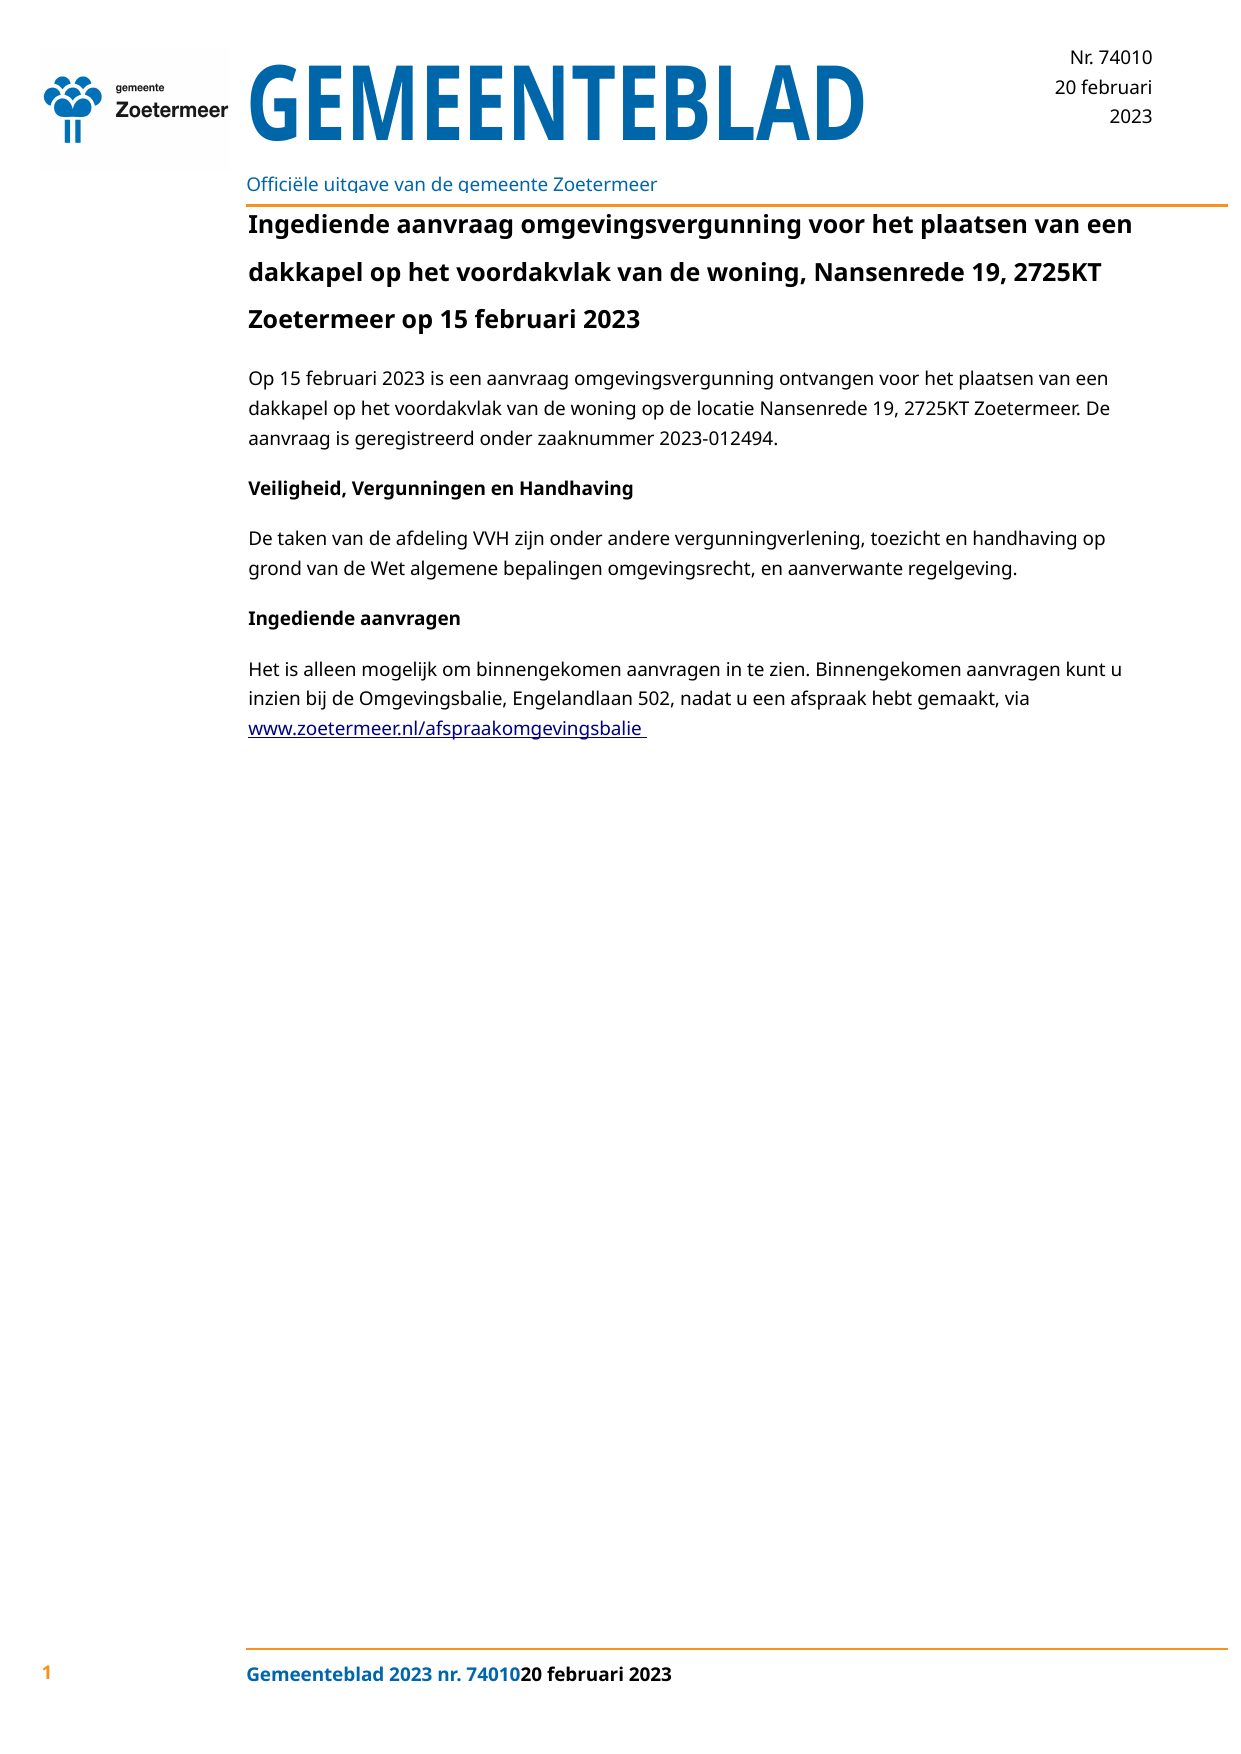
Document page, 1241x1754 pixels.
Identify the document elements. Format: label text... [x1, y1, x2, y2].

text De taken van de afdeling VVH zijn onder andere vergunningverlening, toezicht en handhaving op grond van de Wet algemene bepalingen omgevingsrecht, en aanverwante regelgeving. [248, 526, 1152, 581]
text Veiligheid, Vergunningen en Handhaving [248, 475, 1152, 501]
text Op 15 februari 2023 is een aanvraag omgevingsvergunning ontvangen voor het plaatsen van een dakkapel op het voordakvlak van de woning op de locatie Nansenrede 19, 2725KT Zoetermeer. De aanvraag is geregistreerd onder zaaknummer 2023-012494. [248, 366, 1152, 450]
picture [41, 47, 231, 172]
text Ingediende aanvragen [248, 606, 1152, 631]
text Ingediende aanvraag omgevingsvergunning voor het plaatsen van een dakkapel op het voordakvlak van de woning, Nansenrede 19, 2725KT Zoetermeer op 15 februari 2023 [248, 207, 1152, 336]
text Het is alleen mogelijk om binnengekomen aanvragen in te zien. Binnengekomen aanvragen kunt u inzien bij de Omgevingsbalie, Engelandlaan 502, nadat u een afspraak hebt gemaakt, via www.zoetermeer.nl/afspraakomgevingsbalie [248, 656, 1152, 741]
